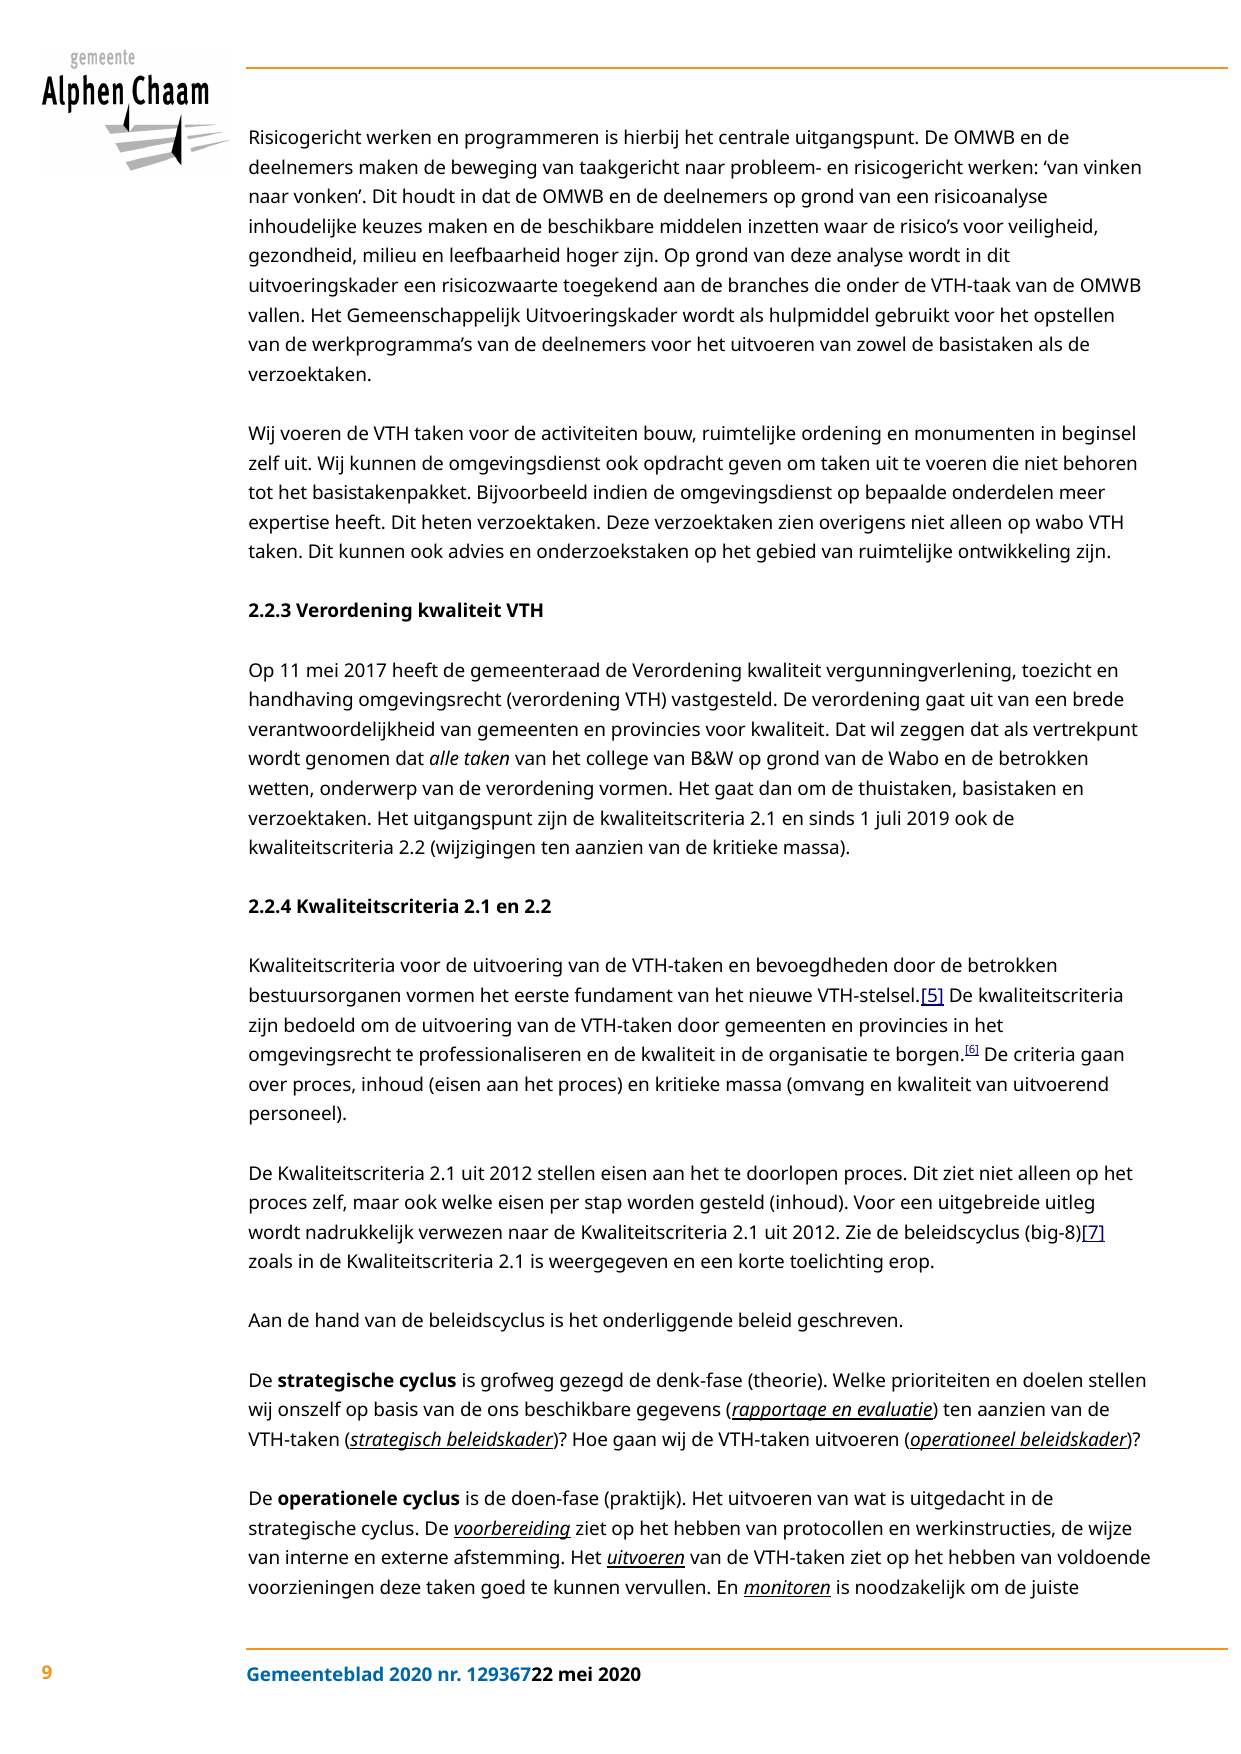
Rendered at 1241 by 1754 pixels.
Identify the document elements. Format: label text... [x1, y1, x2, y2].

text Wij voeren de VTH taken voor de activiteiten bouw, ruimtelijke ordening en monumenten in beginsel zelf uit. Wij kunnen de omgevingsdienst ook opdracht geven om taken uit te voeren die niet behoren tot het basistakenpakket. Bijvoorbeeld indien de omgevingsdienst op bepaalde onderdelen meer expertise heeft. Dit heten verzoektaken. Deze verzoektaken zien overigens niet alleen op wabo VTH taken. Dit kunnen ook advies en onderzoekstaken op het gebied van ruimtelijke ontwikkeling zijn. [248, 420, 1152, 564]
text De Kwaliteitscriteria 2.1 uit 2012 stellen eisen aan het te doorlopen proces. Dit ziet niet alleen op het proces zelf, maar ook welke eisen per stap worden gesteld (inhoud). Voor een uitgebreide uitleg wordt nadrukkelijk verwezen naar de Kwaliteitscriteria 2.1 uit 2012. Zie de beleidscyclus (big-8)[7] zoals in de Kwaliteitscriteria 2.1 is weergegeven en een korte toelichting erop. [248, 1160, 1152, 1274]
text De strategische cyclus is grofweg gezegd de denk-fase (theorie). Welke prioriteiten en doelen stellen wij onszelf op basis van de ons beschikbare gegevens (rapportage en evaluatie) ten aanzien van de VTH-taken (strategisch beleidskader)? Hoe gaan wij de VTH-taken uitvoeren (operationeel beleidskader)? [248, 1367, 1152, 1452]
picture [41, 47, 231, 172]
text Aan de hand van de beleidscyclus is het onderliggende beleid geschreven. [248, 1308, 1152, 1333]
text De operationele cyclus is de doen-fase (praktijk). Het uitvoeren van wat is uitgedacht in de strategische cyclus. De voorbereiding ziet op het hebben van protocollen en werkinstructies, de wijze van interne en externe afstemming. Het uitvoeren van de VTH-taken ziet op het hebben van voldoende voorzieningen deze taken goed te kunnen vervullen. En monitoren is noodzakelijk om de juiste [248, 1485, 1152, 1600]
text Op 11 mei 2017 heeft de gemeenteraad de Verordening kwaliteit vergunningverlening, toezicht en handhaving omgevingsrecht (verordening VTH) vastgesteld. De verordening gaat uit van een brede verantwoordelijkheid van gemeenten en provincies voor kwaliteit. Dat wil zeggen dat als vertrekpunt wordt genomen dat alle taken van het college van B&W op grond van de Wabo en de betrokken wetten, onderwerp van de verordening vormen. Het gaat dan om de thuistaken, basistaken en verzoektaken. Het uitgangspunt zijn de kwaliteitscriteria 2.1 en sinds 1 juli 2019 ook de kwaliteitscriteria 2.2 (wijzigingen ten aanzien van de kritieke massa). [248, 657, 1152, 860]
text 2.2.3 Verordening kwaliteit VTH [248, 598, 1152, 623]
text Risicogericht werken en programmeren is hierbij het centrale uitgangspunt. De OMWB en de deelnemers maken de beweging van taakgericht naar probleem- en risicogericht werken: ‘van vinken naar vonken’. Dit houdt in dat de OMWB en de deelnemers op grond van een risicoanalyse inhoudelijke keuzes maken en de beschikbare middelen inzetten waar de risico’s voor veiligheid, gezondheid, milieu en leefbaarheid hoger zijn. Op grond van deze analyse wordt in dit uitvoeringskader een risicozwaarte toegekend aan de branches die onder de VTH-taak van de OMWB vallen. Het Gemeenschappelijk Uitvoeringskader wordt als hulpmiddel gebruikt voor het opstellen van de werkprogramma’s van de deelnemers voor het uitvoeren van zowel de basistaken als de verzoektaken. [248, 124, 1152, 387]
text 2.2.4 Kwaliteitscriteria 2.1 en 2.2 [248, 893, 1152, 919]
text Kwaliteitscriteria voor de uitvoering van de VTH-taken en bevoegdheden door de betrokken bestuursorganen vormen het eerste fundament van het nieuwe VTH-stelsel.[5] De kwaliteitscriteria zijn bedoeld om de uitvoering van de VTH-taken door gemeenten en provincies in het omgevingsrecht te professionaliseren en de kwaliteit in de organisatie te borgen.[6] De criteria gaan over proces, inhoud (eisen aan het proces) en kritieke massa (omvang en kwaliteit van uitvoerend personeel). [248, 953, 1152, 1126]
